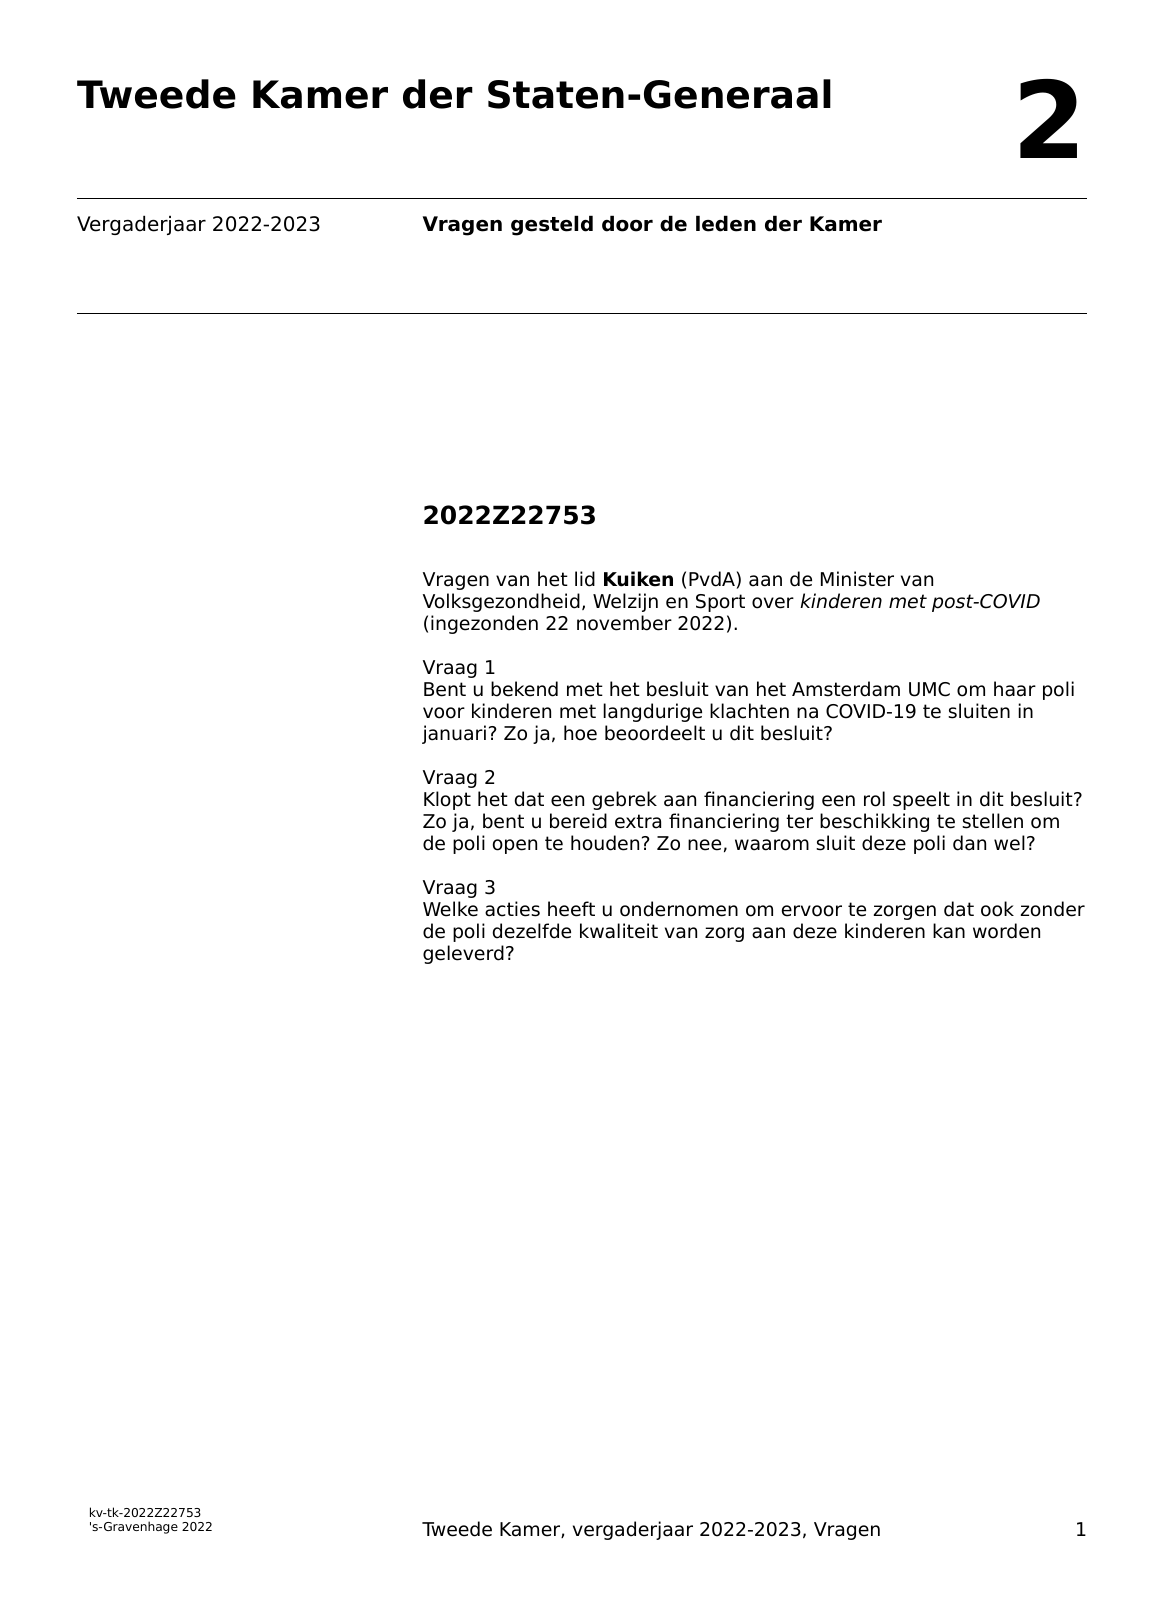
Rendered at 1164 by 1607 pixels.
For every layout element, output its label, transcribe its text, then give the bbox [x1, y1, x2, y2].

text Welke acties heeft u ondernomen om ervoor te zorgen dat ook zonder de poli dezelfde kwaliteit van zorg aan deze kinderen kan worden geleverd? [422, 899, 1087, 965]
table_header 2 [886, 59, 1087, 198]
text Vragen van het lid Kuiken (PvdA) aan de Minister van Volksgezondheid, Welzijn en Sport over kinderen met post-COVID (ingezonden 22 november 2022). [422, 569, 1087, 635]
table_header Tweede Kamer der Staten-Generaal [77, 59, 886, 198]
table_cell Vragen gesteld door de leden der Kamer [422, 199, 1087, 313]
text kv-tk-2022Z22753 [88, 1506, 323, 1520]
text Klopt het dat een gebrek aan financiering een rol speelt in dit besluit? Zo ja, bent u bereid extra financiering ter beschikking te stellen om de poli open te houden? Zo nee, waarom sluit deze poli dan wel? [422, 789, 1087, 855]
text 's-Gravenhage 2022 [88, 1520, 323, 1534]
text Vraag 1 [422, 657, 1087, 679]
text Vraag 2 [422, 767, 1087, 789]
table_cell Vergaderjaar 2022-2023 [77, 199, 422, 313]
text 2022Z22753 [422, 501, 1087, 531]
text Vraag 3 [422, 877, 1087, 899]
text Bent u bekend met het besluit van het Amsterdam UMC om haar poli voor kinderen met langdurige klachten na COVID-19 te sluiten in januari? Zo ja, hoe beoordeelt u dit besluit? [422, 679, 1087, 745]
